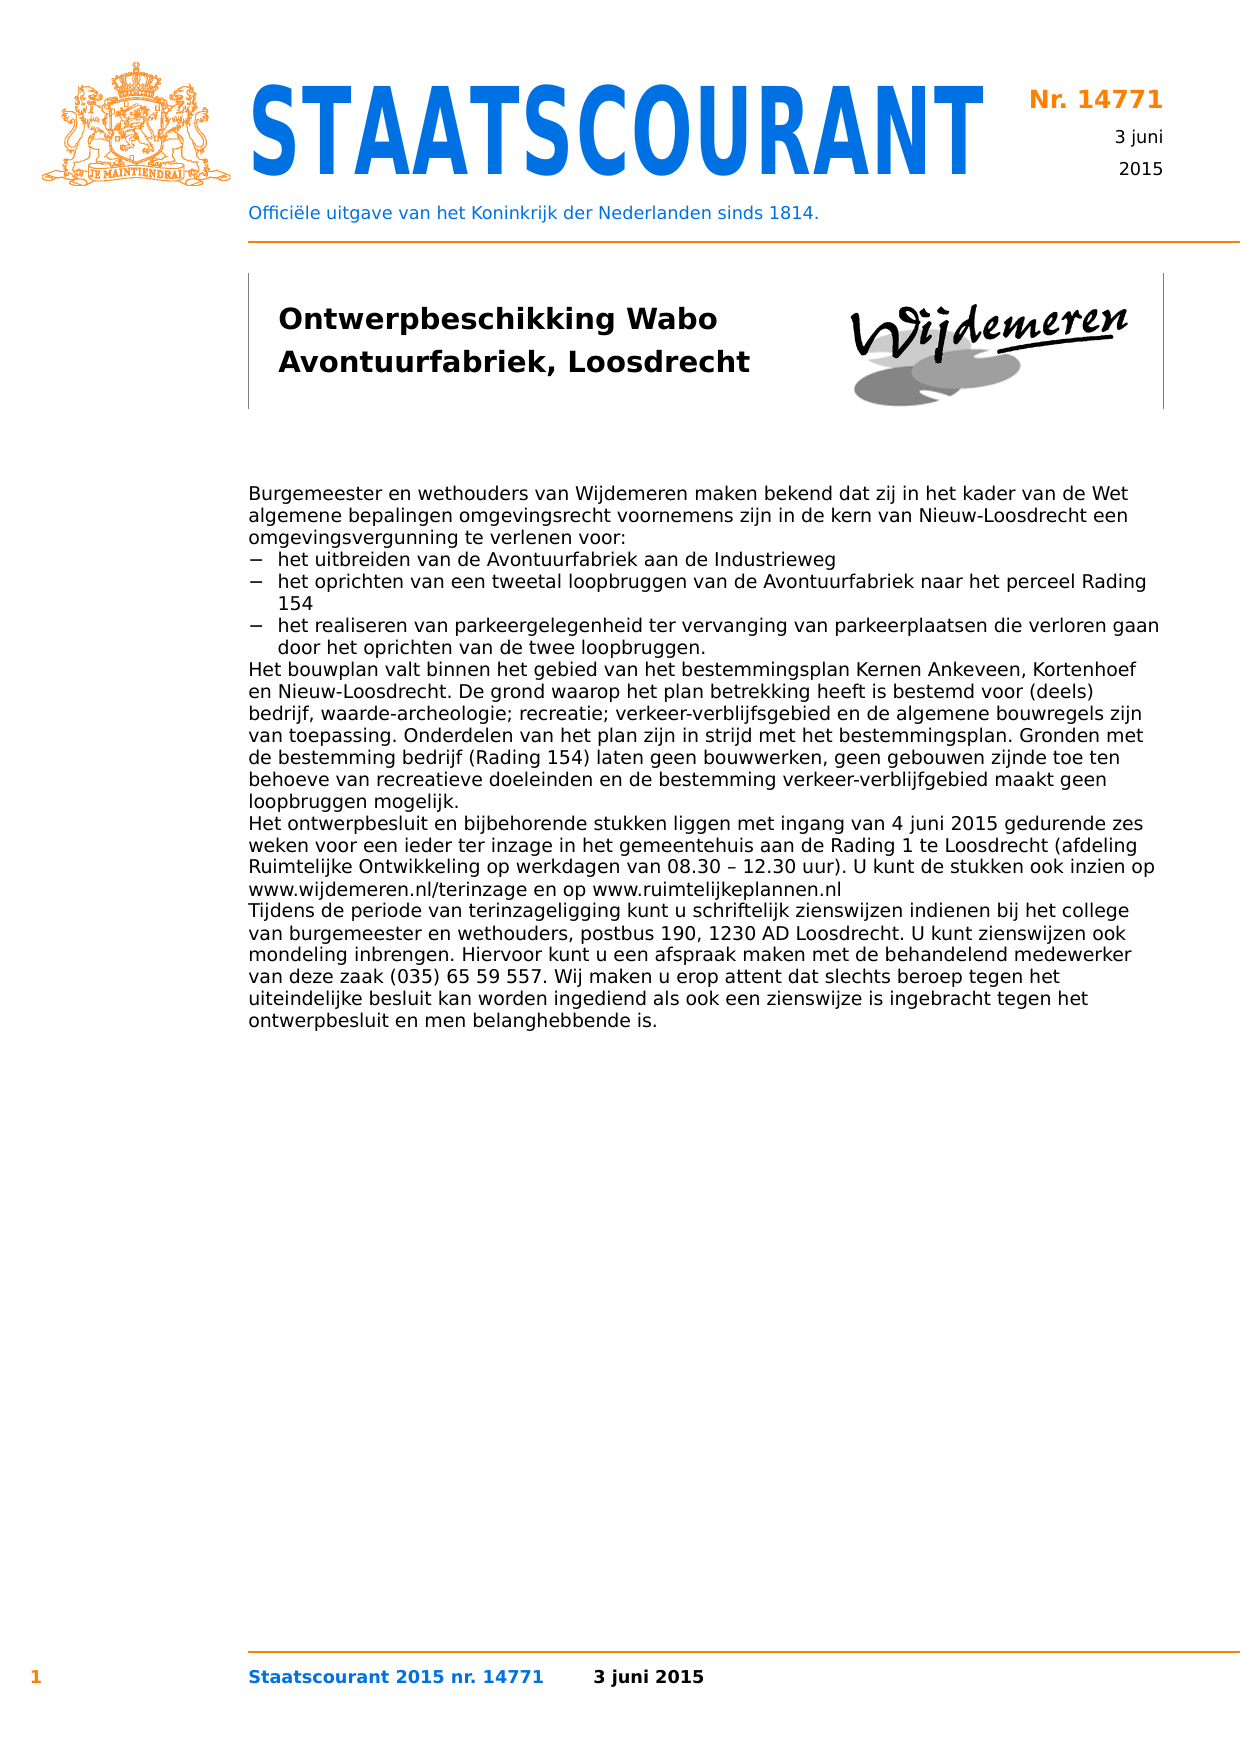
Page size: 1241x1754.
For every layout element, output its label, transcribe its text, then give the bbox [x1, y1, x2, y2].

subtitle Ontwerpbeschikking Wabo Avontuurfabriek, Loosdrecht [249, 273, 1163, 409]
text − het oprichten van een tweetal loopbruggen van de Avontuurfabriek naar het perceel Rading 154 [248, 571, 1163, 615]
table_cell 3 juni [998, 121, 1240, 153]
table_header Nr. 14771 [998, 62, 1240, 121]
table_header [25, 62, 248, 241]
picture [41, 62, 231, 186]
text Burgemeester en wethouders van Wijdemeren maken bekend dat zij in het kader van de Wet algemene bepalingen omgevingsrecht voornemens zijn in de kern van Nieuw-Loosdrecht een omgevingsvergunning te verlenen voor: [248, 483, 1163, 549]
text − het uitbreiden van de Avontuurfabriek aan de Industrieweg [248, 549, 1163, 571]
table_cell Officiële uitgave van het Koninkrijk der Nederlanden sinds 1814. [248, 203, 1240, 241]
picture [844, 302, 1134, 409]
text − het realiseren van parkeergelegenheid ter vervanging van parkeerplaatsen die verloren gaan door het oprichten van de twee loopbruggen. [248, 615, 1163, 659]
text Het ontwerpbesluit en bijbehorende stukken liggen met ingang van 4 juni 2015 gedurende zes weken voor een ieder ter inzage in het gemeentehuis aan de Rading 1 te Loosdrecht (afdeling Ruimtelijke Ontwikkeling op werkdagen van 08.30 – 12.30 uur). U kunt de stukken ook inzien op www.wijdemeren.nl/terinzage en op www.ruimtelijkeplannen.nl [248, 812, 1163, 900]
table_cell 2015 [998, 153, 1240, 203]
text Tijdens de periode van terinzageligging kunt u schriftelijk zienswijzen indienen bij het college van burgemeester en wethouders, postbus 190, 1230 AD Loosdrecht. U kunt zienswijzen ook mondeling inbrengen. Hiervoor kunt u een afspraak maken met de behandelend medewerker van deze zaak (035) 65 59 557. Wij maken u erop attent dat slechts beroep tegen het uiteindelijke besluit kan worden ingediend als ook een zienswijze is ingebracht tegen het ontwerpbesluit en men belanghebbende is. [248, 900, 1163, 1032]
table_header STAATSCOURANT [248, 62, 998, 203]
text Het bouwplan valt binnen het gebied van het bestemmingsplan Kernen Ankeveen, Kortenhoef en Nieuw-Loosdrecht. De grond waarop het plan betrekking heeft is bestemd voor (deels) bedrijf, waarde-archeologie; recreatie; verkeer-verblijfsgebied en de algemene bouwregels zijn van toepassing. Onderdelen van het plan zijn in strijd met het bestemmingsplan. Gronden met de bestemming bedrijf (Rading 154) laten geen bouwwerken, geen gebouwen zijnde toe ten behoeve van recreatieve doeleinden en de bestemming verkeer-verblijfgebied maakt geen loopbruggen mogelijk. [248, 659, 1163, 812]
